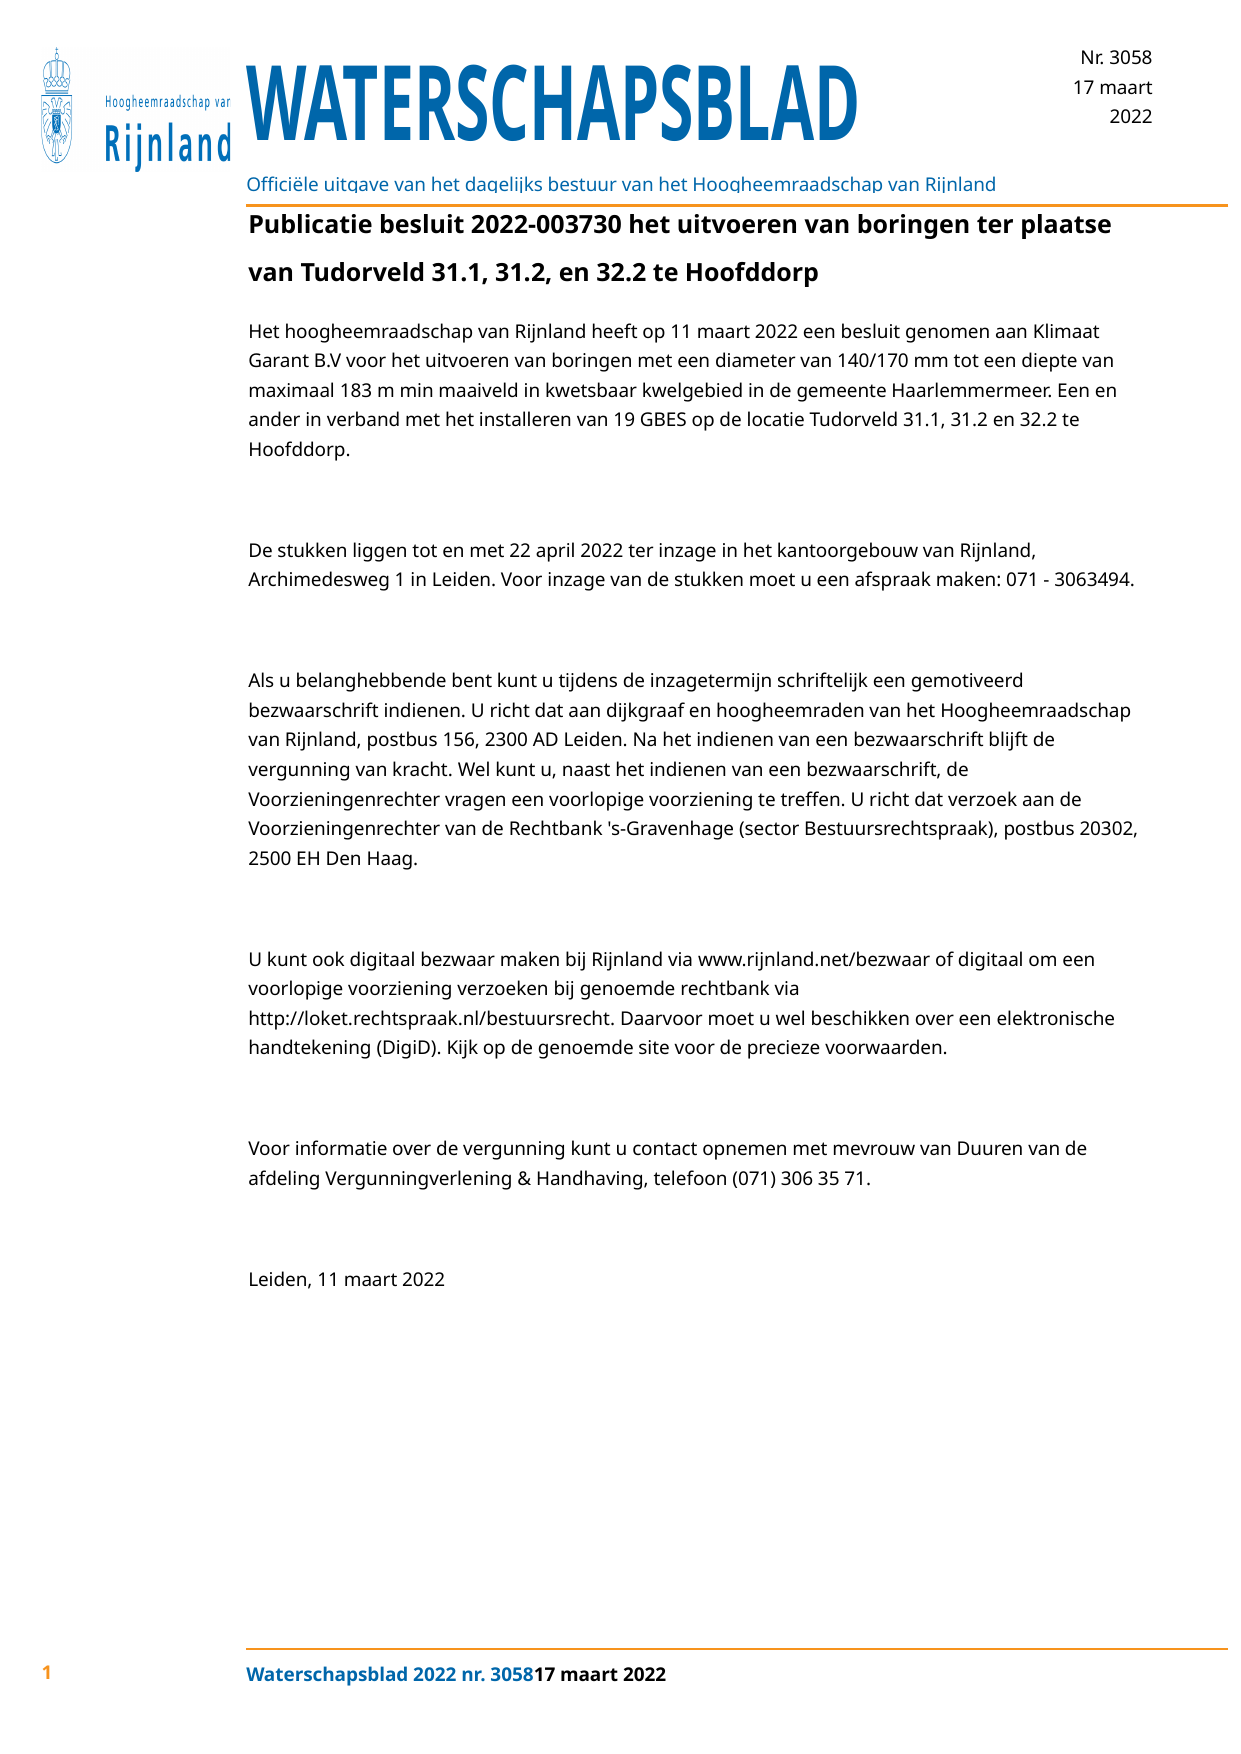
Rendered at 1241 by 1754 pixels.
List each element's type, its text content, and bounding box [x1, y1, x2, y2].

text Voor informatie over de vergunning kunt u contact opnemen met mevrouw van Duuren van de afdeling Vergunningverlening & Handhaving, telefoon (071) 306 35 71. [248, 1135, 1152, 1191]
picture [41, 47, 231, 172]
text U kunt ook digitaal bezwaar maken bij Rijnland via www.rijnland.net/bezwaar of digitaal om een voorlopige voorziening verzoeken bij genoemde rechtbank via http://loket.rechtspraak.nl/bestuursrecht. Daarvoor moet u wel beschikken over een elektronische handtekening (DigiD). Kijk op de genoemde site voor de precieze voorwaarden. [248, 946, 1152, 1060]
text De stukken liggen tot en met 22 april 2022 ter inzage in het kantoorgebouw van Rijnland, Archimedesweg 1 in Leiden. Voor inzage van de stukken moet u een afspraak maken: 071 - 3063494. [248, 537, 1152, 592]
text Als u belanghebbende bent kunt u tijdens de inzagetermijn schriftelijk een gemotiveerd bezwaarschrift indienen. U richt dat aan dijkgraaf en hoogheemraden van het Hoogheemraadschap van Rijnland, postbus 156, 2300 AD Leiden. Na het indienen van een bezwaarschrift blijft de vergunning van kracht. Wel kunt u, naast het indienen van een bezwaarschrift, de Voorzieningenrechter vragen een voorlopige voorziening te treffen. U richt dat verzoek aan de Voorzieningenrechter van de Rechtbank 's-Gravenhage (sector Bestuursrechtspraak), postbus 20302, 2500 EH Den Haag. [248, 667, 1152, 871]
text Leiden, 11 maart 2022 [248, 1266, 1152, 1292]
text Het hoogheemraadschap van Rijnland heeft op 11 maart 2022 een besluit genomen aan Klimaat Garant B.V voor het uitvoeren van boringen met een diameter van 140/170 mm tot een diepte van maximaal 183 m min maaiveld in kwetsbaar kwelgebied in de gemeente Haarlemmermeer. Een en ander in verband met het installeren van 19 GBES op de locatie Tudorveld 31.1, 31.2 en 32.2 te Hoofddorp. [248, 318, 1152, 462]
text Publicatie besluit 2022-003730 het uitvoeren van boringen ter plaatse van Tudorveld 31.1, 31.2, en 32.2 te Hoofddorp [248, 207, 1152, 288]
